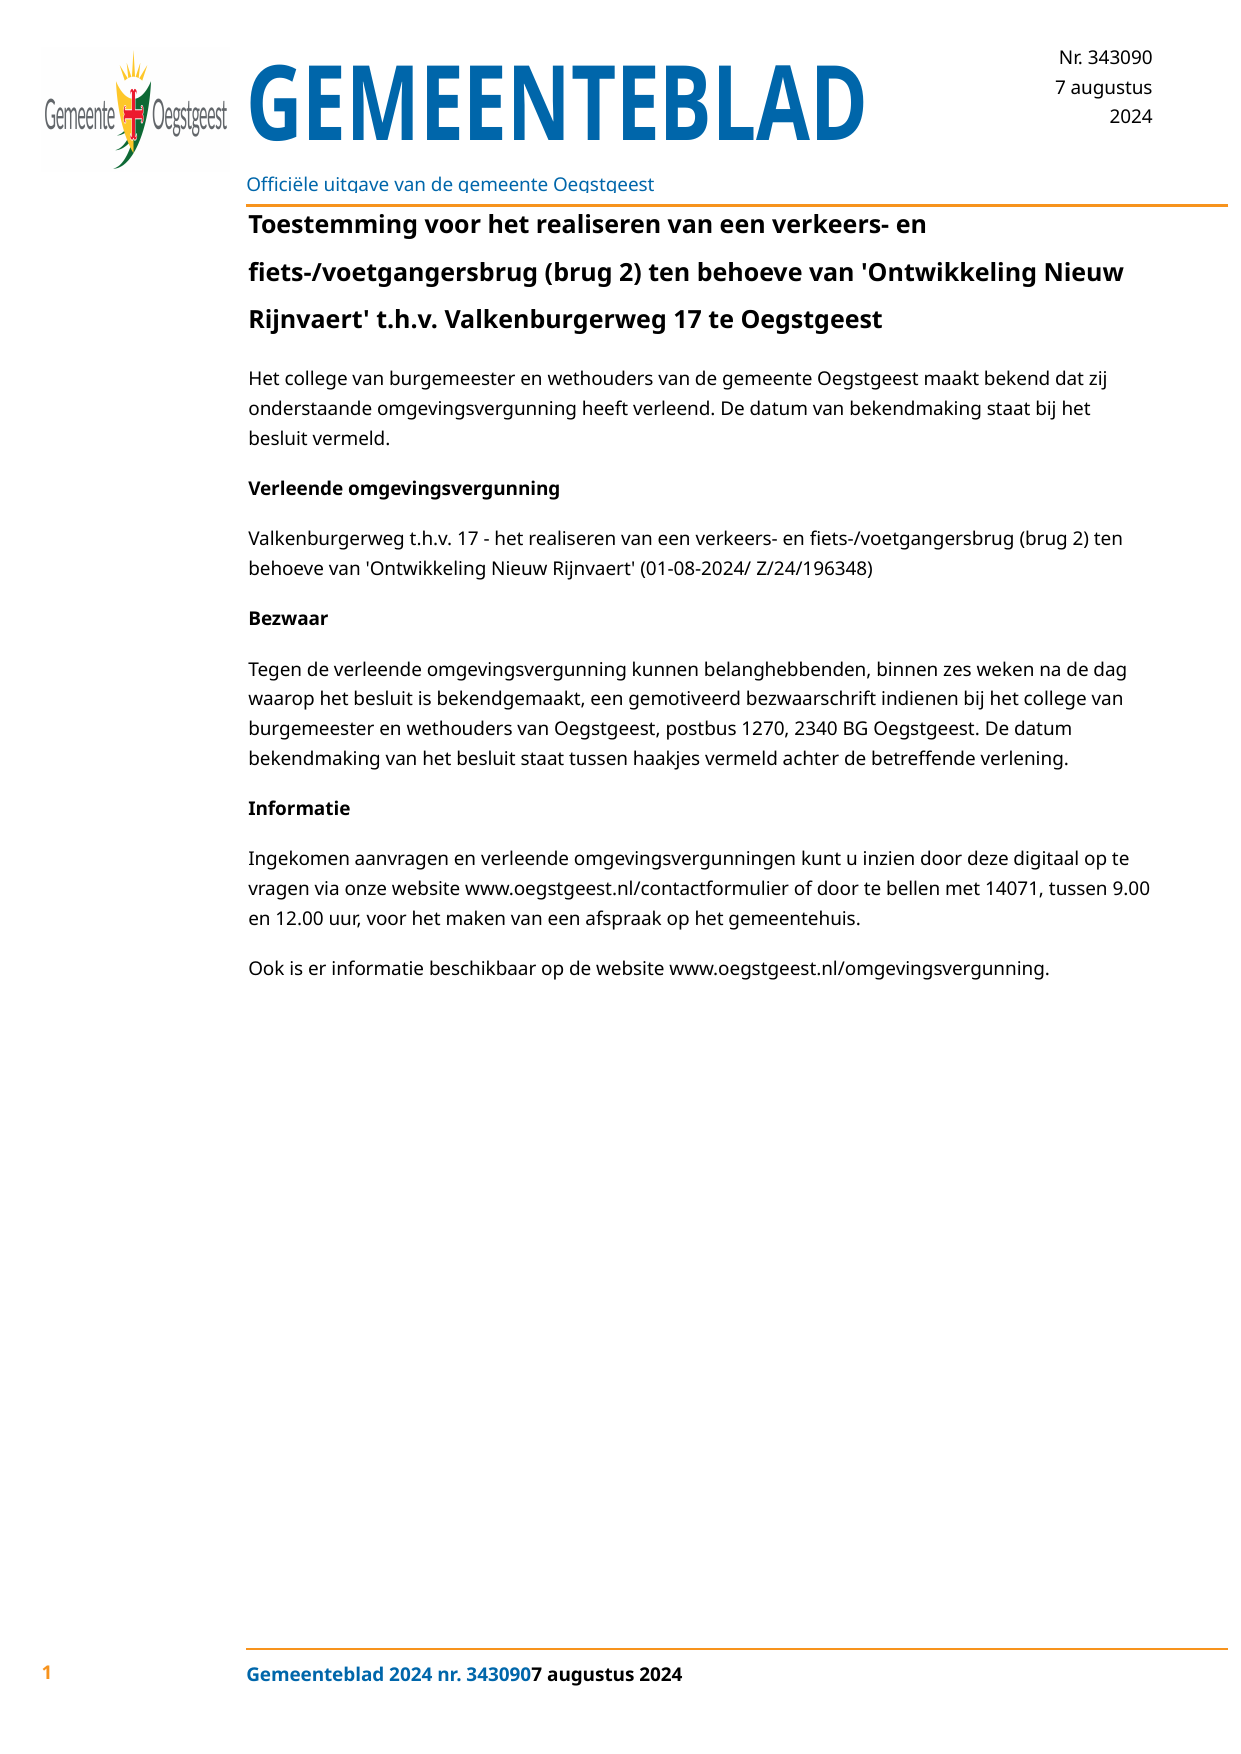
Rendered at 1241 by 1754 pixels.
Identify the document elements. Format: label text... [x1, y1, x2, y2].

text Het college van burgemeester en wethouders van de gemeente Oegstgeest maakt bekend dat zij onderstaande omgevingsvergunning heeft verleend. De datum van bekendmaking staat bij het besluit vermeld. [248, 366, 1152, 450]
picture [41, 47, 231, 172]
text Ook is er informatie beschikbaar op de website www.oegstgeest.nl/omgevingsvergunning. [248, 955, 1152, 981]
text Valkenburgerweg t.h.v. 17 - het realiseren van een verkeers- en fiets-/voetgangersbrug (brug 2) ten behoeve van 'Ontwikkeling Nieuw Rijnvaert' (01-08-2024/ Z/24/196348) [248, 526, 1152, 581]
text Ingekomen aanvragen en verleende omgevingsvergunningen kunt u inzien door deze digitaal op te vragen via onze website www.oegstgeest.nl/contactformulier of door te bellen met 14071, tussen 9.00 en 12.00 uur, voor het maken van een afspraak op het gemeentehuis. [248, 846, 1152, 930]
text Informatie [248, 795, 1152, 821]
text Verleende omgevingsvergunning [248, 475, 1152, 501]
text Toestemming voor het realiseren van een verkeers- en fiets-/voetgangersbrug (brug 2) ten behoeve van 'Ontwikkeling Nieuw Rijnvaert' t.h.v. Valkenburgerweg 17 te Oegstgeest [248, 207, 1152, 336]
text Bezwaar [248, 606, 1152, 631]
text Tegen de verleende omgevingsvergunning kunnen belanghebbenden, binnen zes weken na de dag waarop het besluit is bekendgemaakt, een gemotiveerd bezwaarschrift indienen bij het college van burgemeester en wethouders van Oegstgeest, postbus 1270, 2340 BG Oegstgeest. De datum bekendmaking van het besluit staat tussen haakjes vermeld achter de betreffende verlening. [248, 656, 1152, 770]
